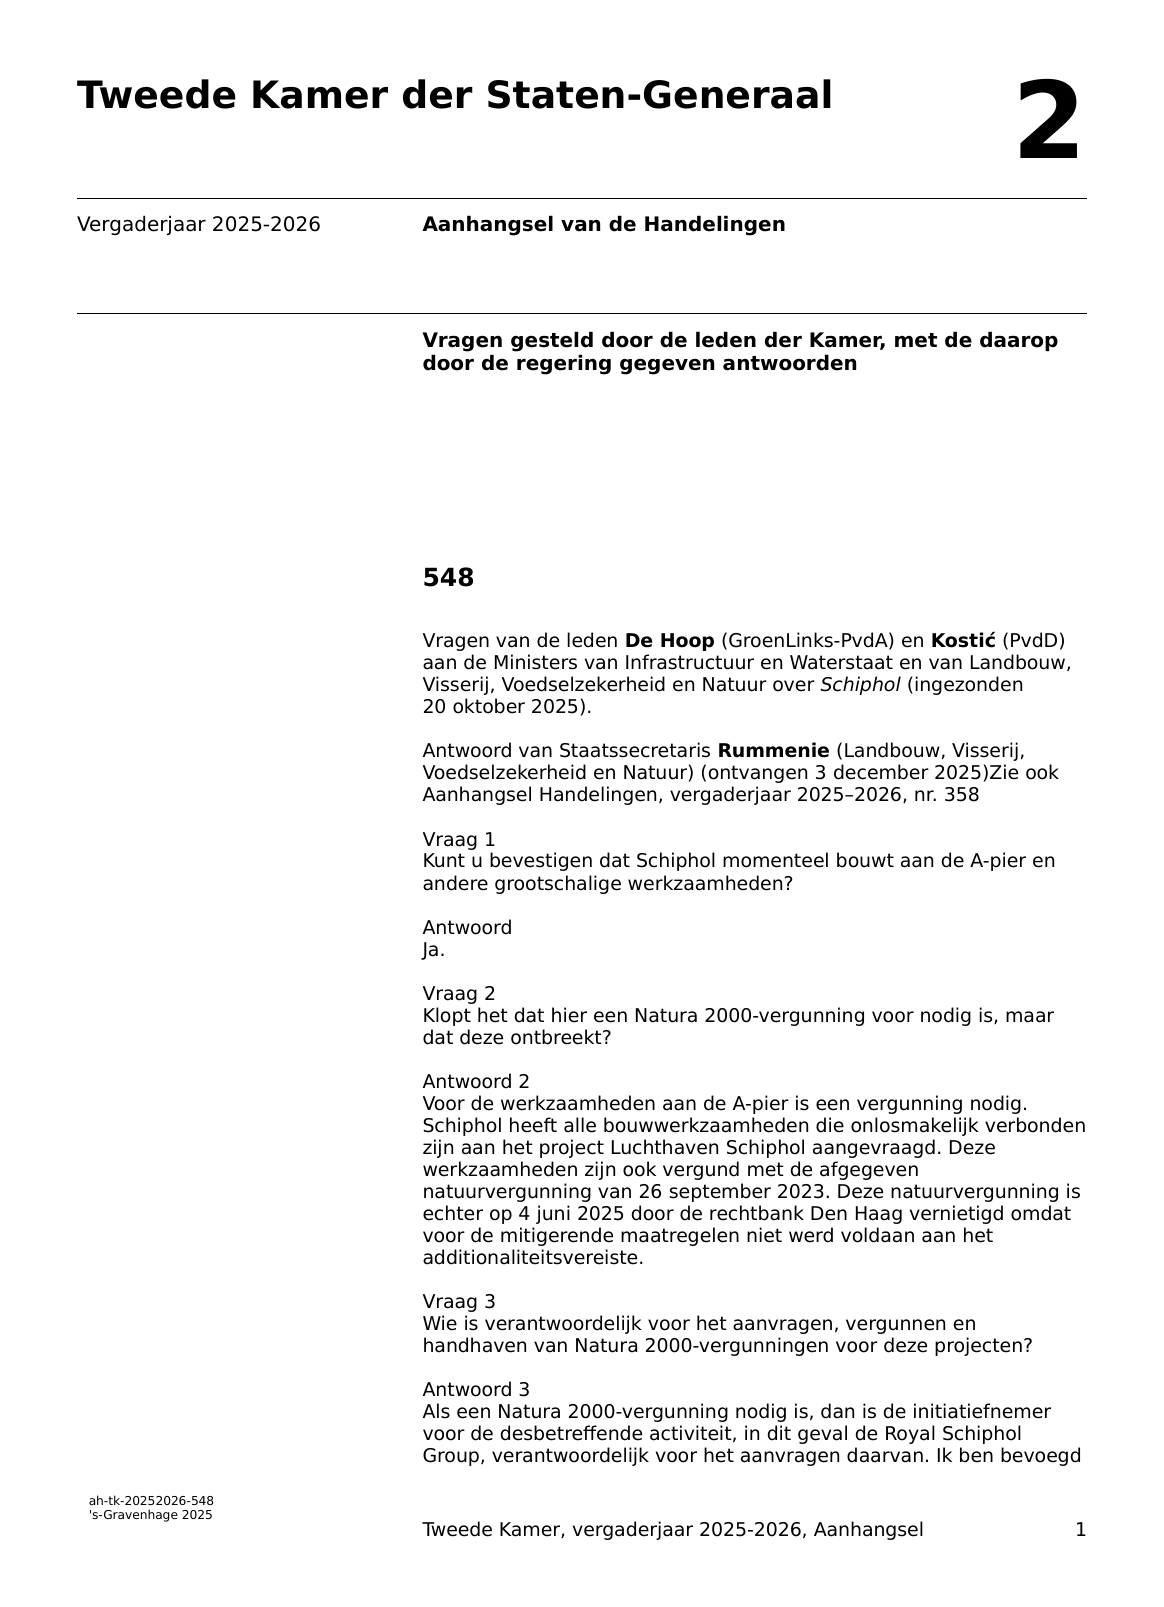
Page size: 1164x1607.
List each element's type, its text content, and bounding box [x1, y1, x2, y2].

text Antwoord 2 [422, 1071, 1087, 1093]
text Antwoord [422, 917, 1087, 938]
text Kunt u bevestigen dat Schiphol momenteel bouwt aan de A-pier en andere grootschalige werkzaamheden? [422, 850, 1087, 894]
text Wie is verantwoordelijk voor het aanvragen, vergunnen en handhaven van Natura 2000-vergunningen voor deze projecten? [422, 1313, 1087, 1357]
table_cell [77, 314, 422, 375]
table_cell Vergaderjaar 2025-2026 [77, 199, 422, 313]
text Als een Natura 2000-vergunning nodig is, dan is de initiatiefnemer voor de desbetreffende activiteit, in dit geval de Royal Schiphol Group, verantwoordelijk voor het aanvragen daarvan. Ik ben bevoegd [422, 1401, 1087, 1467]
text Vragen van de leden De Hoop (GroenLinks-PvdA) en Kostić (PvdD) aan de Ministers van Infrastructuur en Waterstaat en van Landbouw, Visserij, Voedselzekerheid en Natuur over Schiphol (ingezonden 20 oktober 2025). [422, 630, 1087, 718]
text 548 [422, 563, 1087, 592]
text Antwoord van Staatssecretaris Rummenie (Landbouw, Visserij, Voedselzekerheid en Natuur) (ontvangen 3 december 2025)Zie ook Aanhangsel Handelingen, vergaderjaar 2025–2026, nr. 358 [422, 740, 1087, 806]
table_header Tweede Kamer der Staten-Generaal [77, 59, 886, 198]
text Ja. [422, 938, 1087, 961]
text Voor de werkzaamheden aan de A-pier is een vergunning nodig. Schiphol heeft alle bouwwerkzaamheden die onlosmakelijk verbonden zijn aan het project Luchthaven Schiphol aangevraagd. Deze werkzaamheden zijn ook vergund met de afgegeven natuurvergunning van 26 september 2023. Deze natuurvergunning is echter op 4 juni 2025 door de rechtbank Den Haag vernietigd omdat voor de mitigerende maatregelen niet werd voldaan aan het additionaliteitsvereiste. [422, 1093, 1087, 1269]
text Vraag 1 [422, 828, 1087, 850]
text Klopt het dat hier een Natura 2000-vergunning voor nodig is, maar dat deze ontbreekt? [422, 1005, 1087, 1049]
text Vraag 2 [422, 983, 1087, 1005]
text ah-tk-20252026-548 [88, 1494, 323, 1508]
text 's-Gravenhage 2025 [88, 1508, 323, 1522]
text Vraag 3 [422, 1291, 1087, 1313]
table_header 2 [886, 59, 1087, 198]
text Antwoord 3 [422, 1379, 1087, 1401]
table_cell Aanhangsel van de Handelingen [422, 199, 1087, 313]
table_cell Vragen gesteld door de leden der Kamer, met de daarop door de regering gegeven antwoorden [422, 314, 1087, 375]
